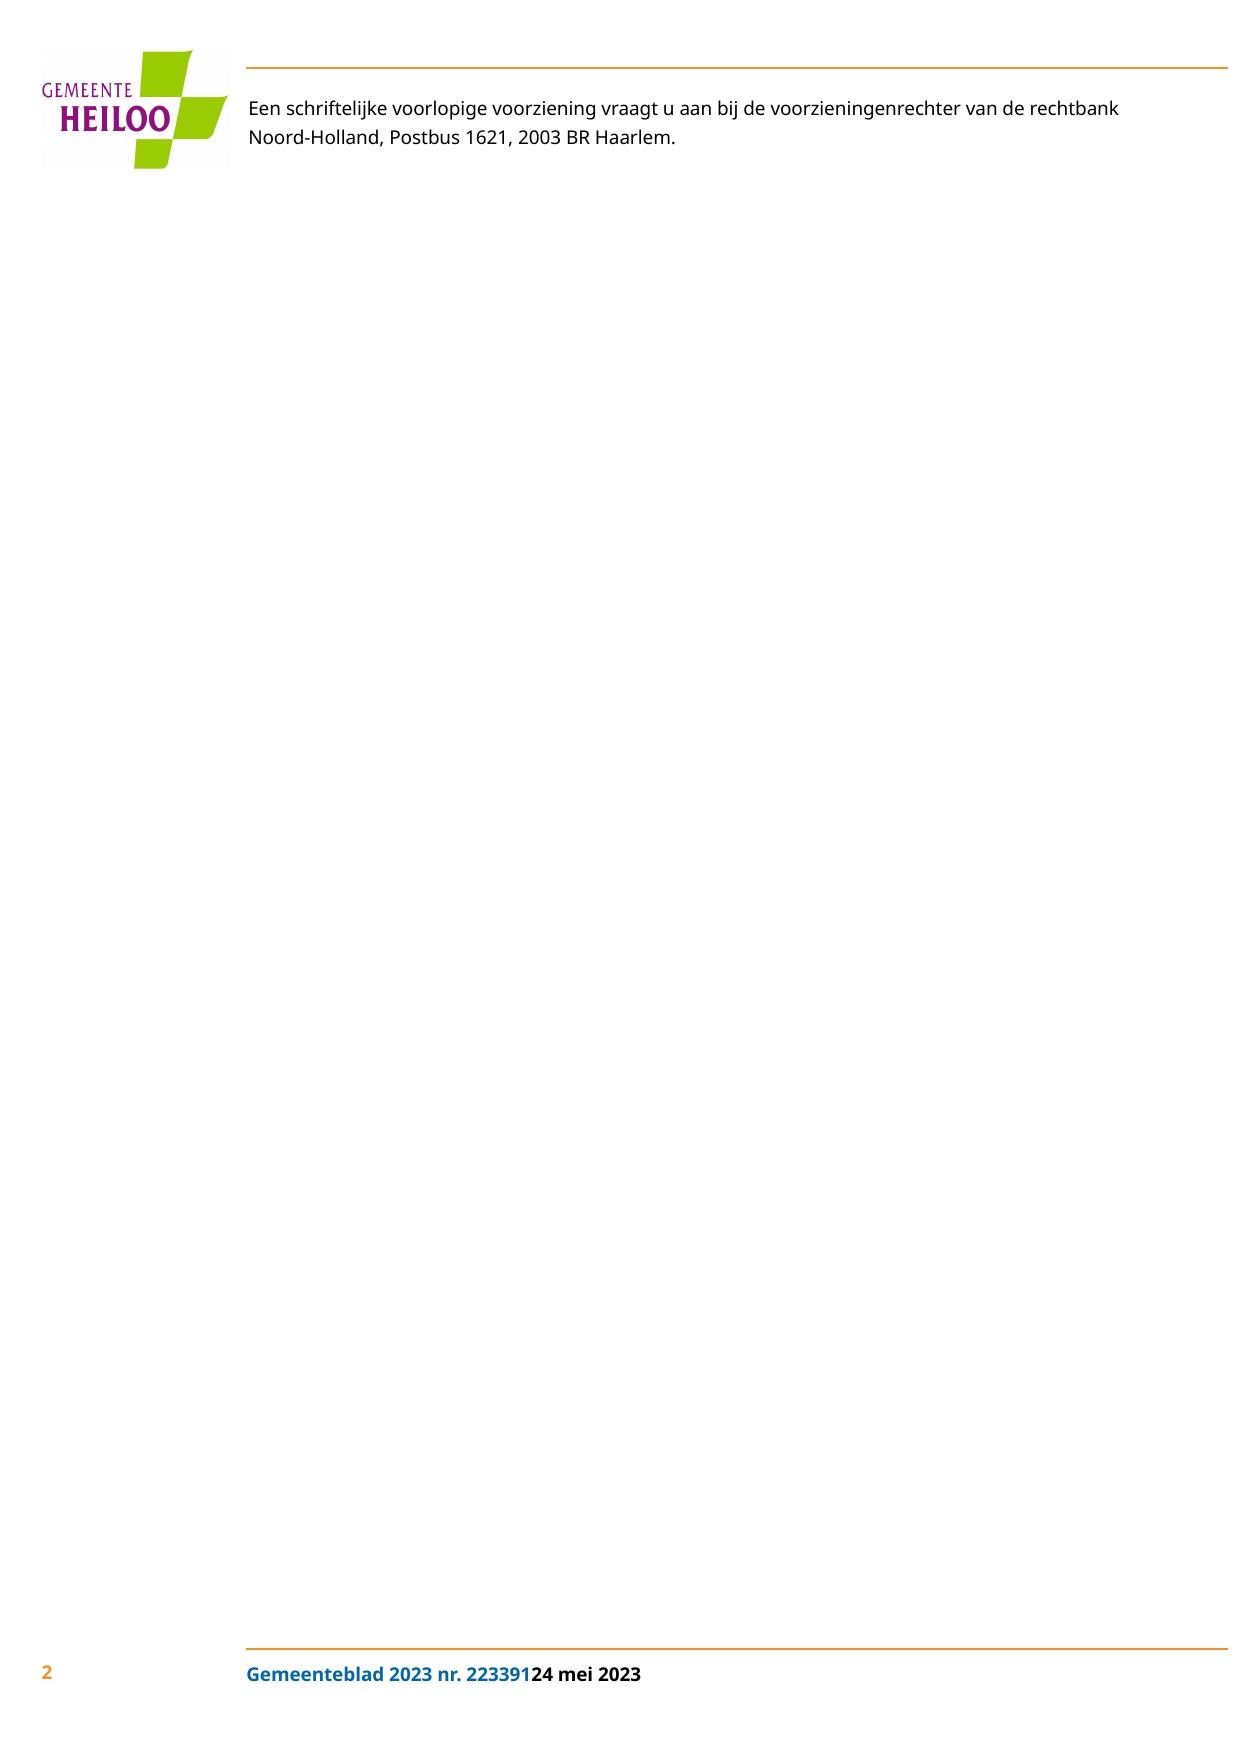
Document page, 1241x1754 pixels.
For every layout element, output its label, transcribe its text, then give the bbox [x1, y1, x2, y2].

text Een schriftelijke voorlopige voorziening vraagt u aan bij de voorzieningenrechter van de rechtbank Noord-Holland, Postbus 1621, 2003 BR Haarlem. [248, 95, 1152, 150]
picture [41, 47, 231, 172]
